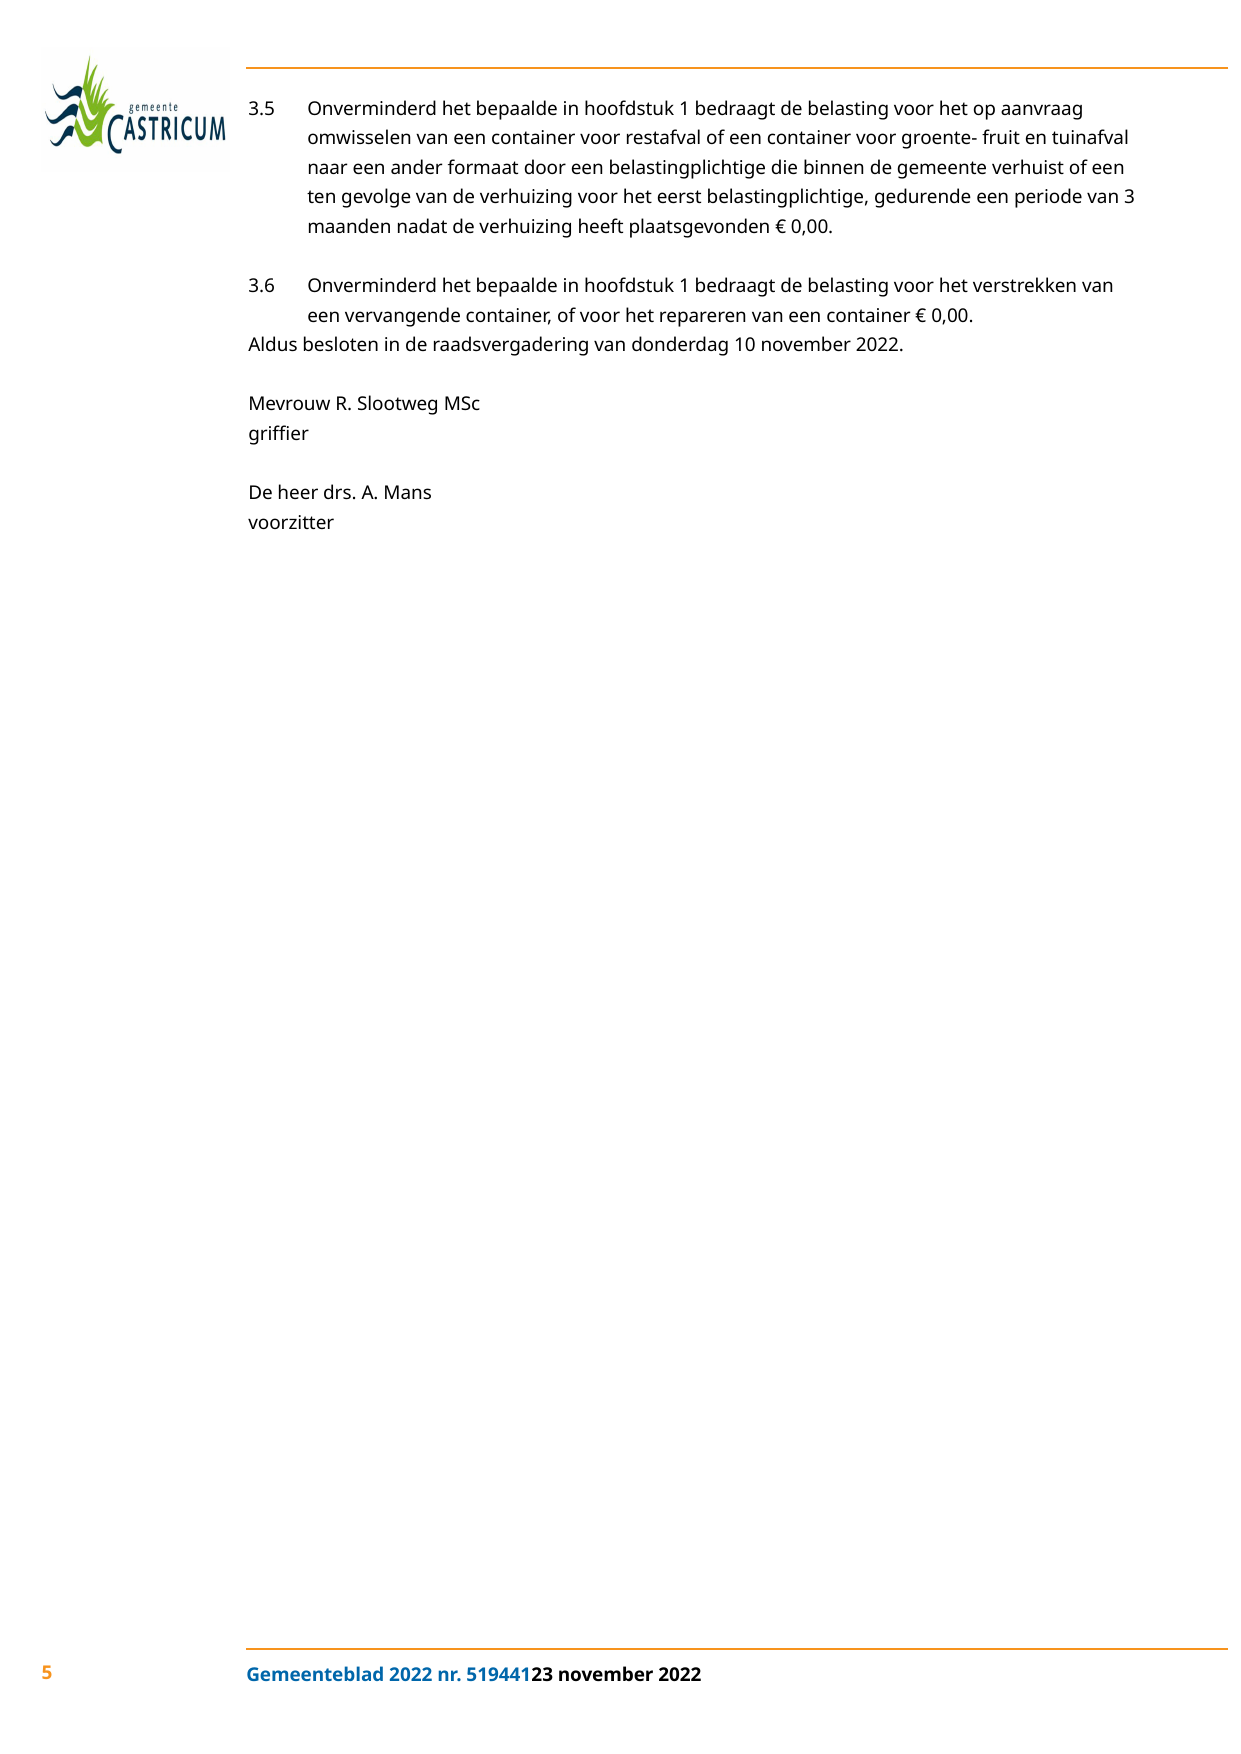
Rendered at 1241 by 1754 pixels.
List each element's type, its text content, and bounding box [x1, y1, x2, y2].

picture [41, 47, 231, 172]
text Mevrouw R. Slootweg MSc [248, 391, 1152, 416]
text De heer drs. A. Mans [248, 479, 1152, 505]
text Aldus besloten in de raadsvergadering van donderdag 10 november 2022. [248, 331, 1152, 357]
list Onverminderd het bepaalde in hoofdstuk 1 bedraagt de belasting voor het verstrekken van een vervangende container, of voor het repareren van een container € 0,00. [248, 272, 1152, 328]
text griffier [248, 420, 1152, 446]
text voorzitter [248, 509, 1152, 535]
list Onverminderd het bepaalde in hoofdstuk 1 bedraagt de belasting voor het op aanvraag omwisselen van een container voor restafval of een container voor groente- fruit en tuinafval naar een ander formaat door een belastingplichtige die binnen de gemeente verhuist of een ten gevolge van de verhuizing voor het eerst belastingplichtige, gedurende een periode van 3 maanden nadat de verhuizing heeft plaatsgevonden € 0,00. [248, 95, 1152, 239]
